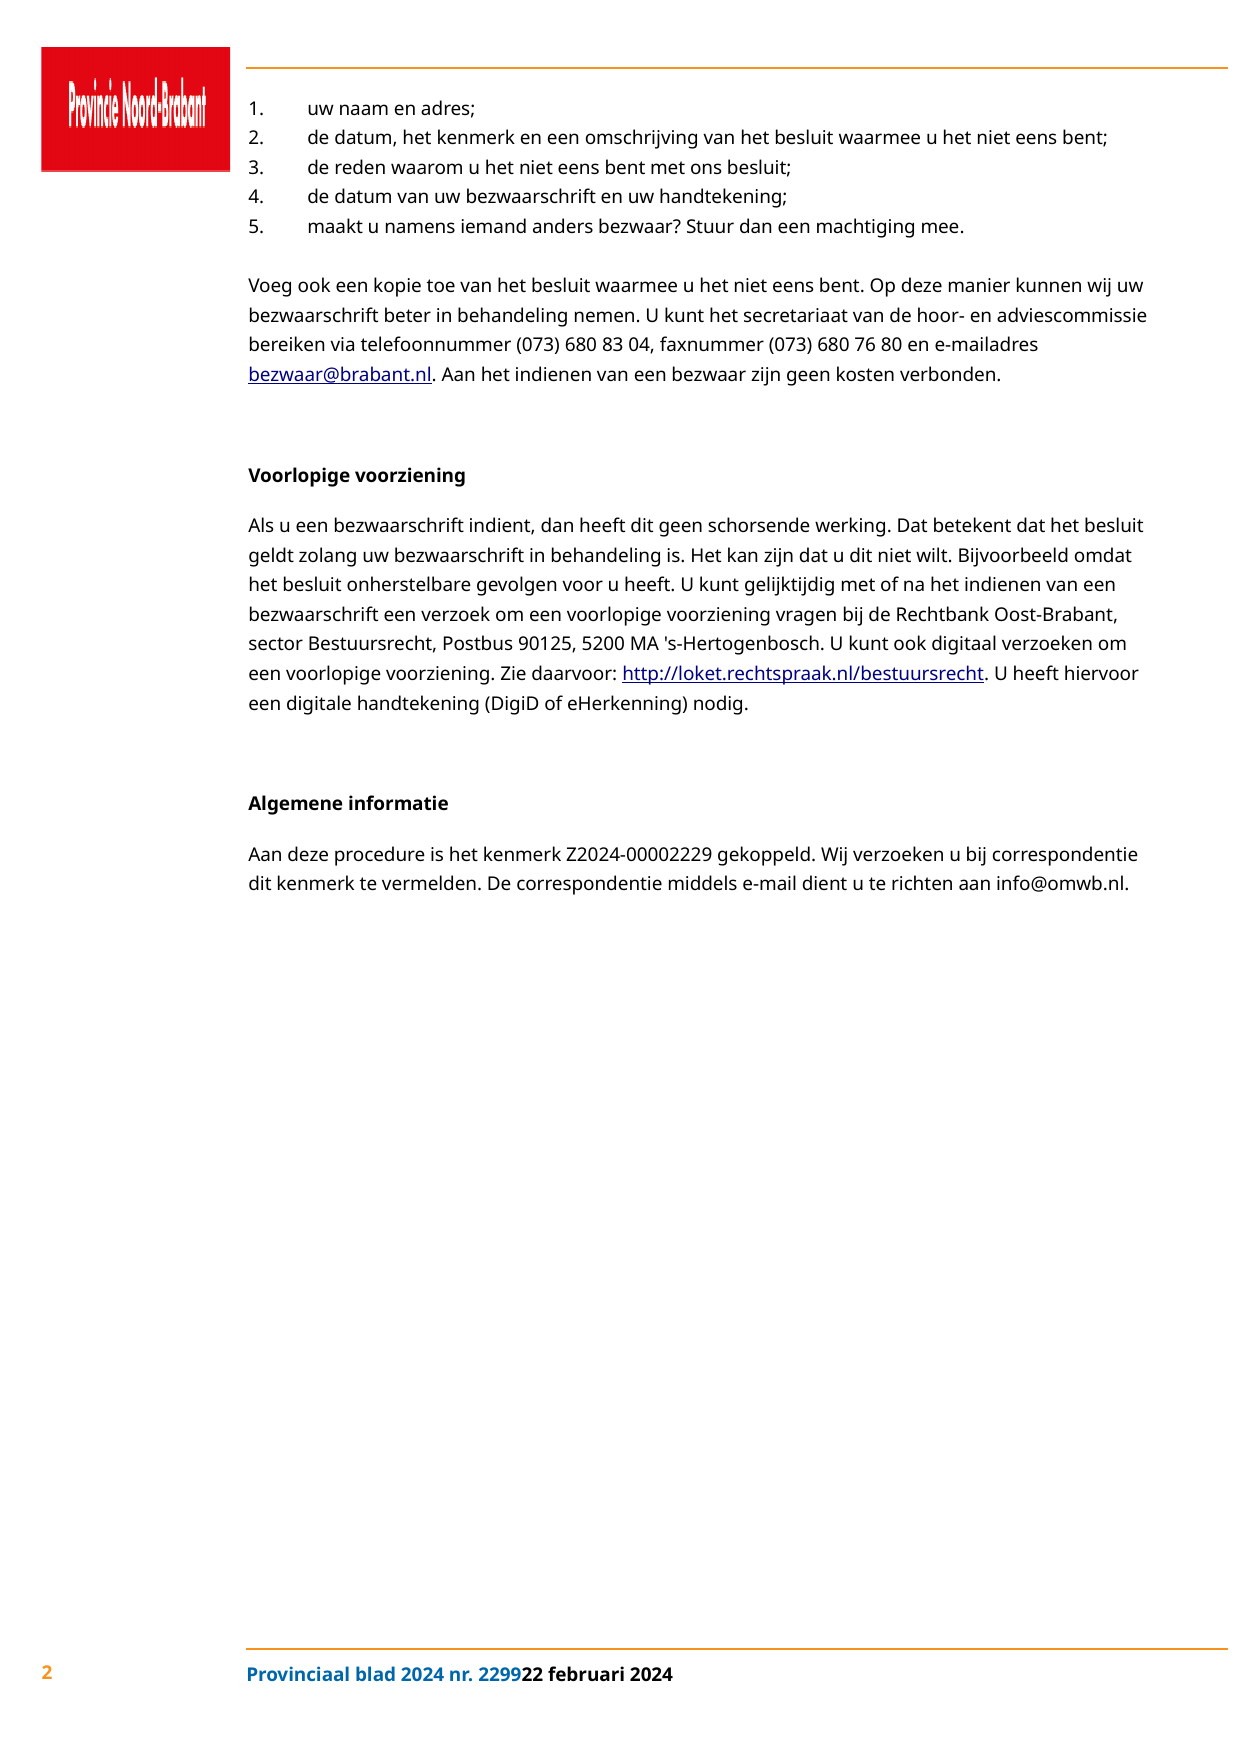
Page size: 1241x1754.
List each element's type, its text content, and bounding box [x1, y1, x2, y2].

list uw naam en adres; [248, 95, 1152, 121]
text Als u een bezwaarschrift indient, dan heeft dit geen schorsende werking. Dat betekent dat het besluit geldt zolang uw bezwaarschrift in behandeling is. Het kan zijn dat u dit niet wilt. Bijvoorbeeld omdat het besluit onherstelbare gevolgen voor u heeft. U kunt gelijktijdig met of na het indienen van een bezwaarschrift een verzoek om een voorlopige voorziening vragen bij de Rechtbank Oost-Brabant, sector Bestuursrecht, Postbus 90125, 5200 MA 's‑Hertogenbosch. U kunt ook digitaal verzoeken om een voorlopige voorziening. Zie daarvoor: http://loket.rechtspraak.nl/bestuursrecht. U heeft hiervoor een digitale handtekening (DigiD of eHerkenning) nodig. [248, 512, 1152, 716]
text Voorlopige voorziening [248, 462, 1152, 488]
text Algemene informatie [248, 791, 1152, 816]
list de reden waarom u het niet eens bent met ons besluit; [248, 154, 1152, 180]
picture [41, 47, 231, 172]
list de datum, het kenmerk en een omschrijving van het besluit waarmee u het niet eens bent; [248, 124, 1152, 150]
text Aan deze procedure is het kenmerk Z2024-00002229 gekoppeld. Wij verzoeken u bij correspondentie dit kenmerk te vermelden. De correspondentie middels e-mail dient u te richten aan info@omwb.nl. [248, 841, 1152, 896]
list de datum van uw bezwaarschrift en uw handtekening; [248, 183, 1152, 209]
text Voeg ook een kopie toe van het besluit waarmee u het niet eens bent. Op deze manier kunnen wij uw bezwaarschrift beter in behandeling nemen. U kunt het secretariaat van de hoor- en adviescommissie bereiken via telefoonnummer (073) 680 83 04, faxnummer (073) 680 76 80 en e-mailadres bezwaar@brabant.nl. Aan het indienen van een bezwaar zijn geen kosten verbonden. [248, 272, 1152, 387]
list maakt u namens iemand anders bezwaar? Stuur dan een machtiging mee. [248, 213, 1152, 239]
